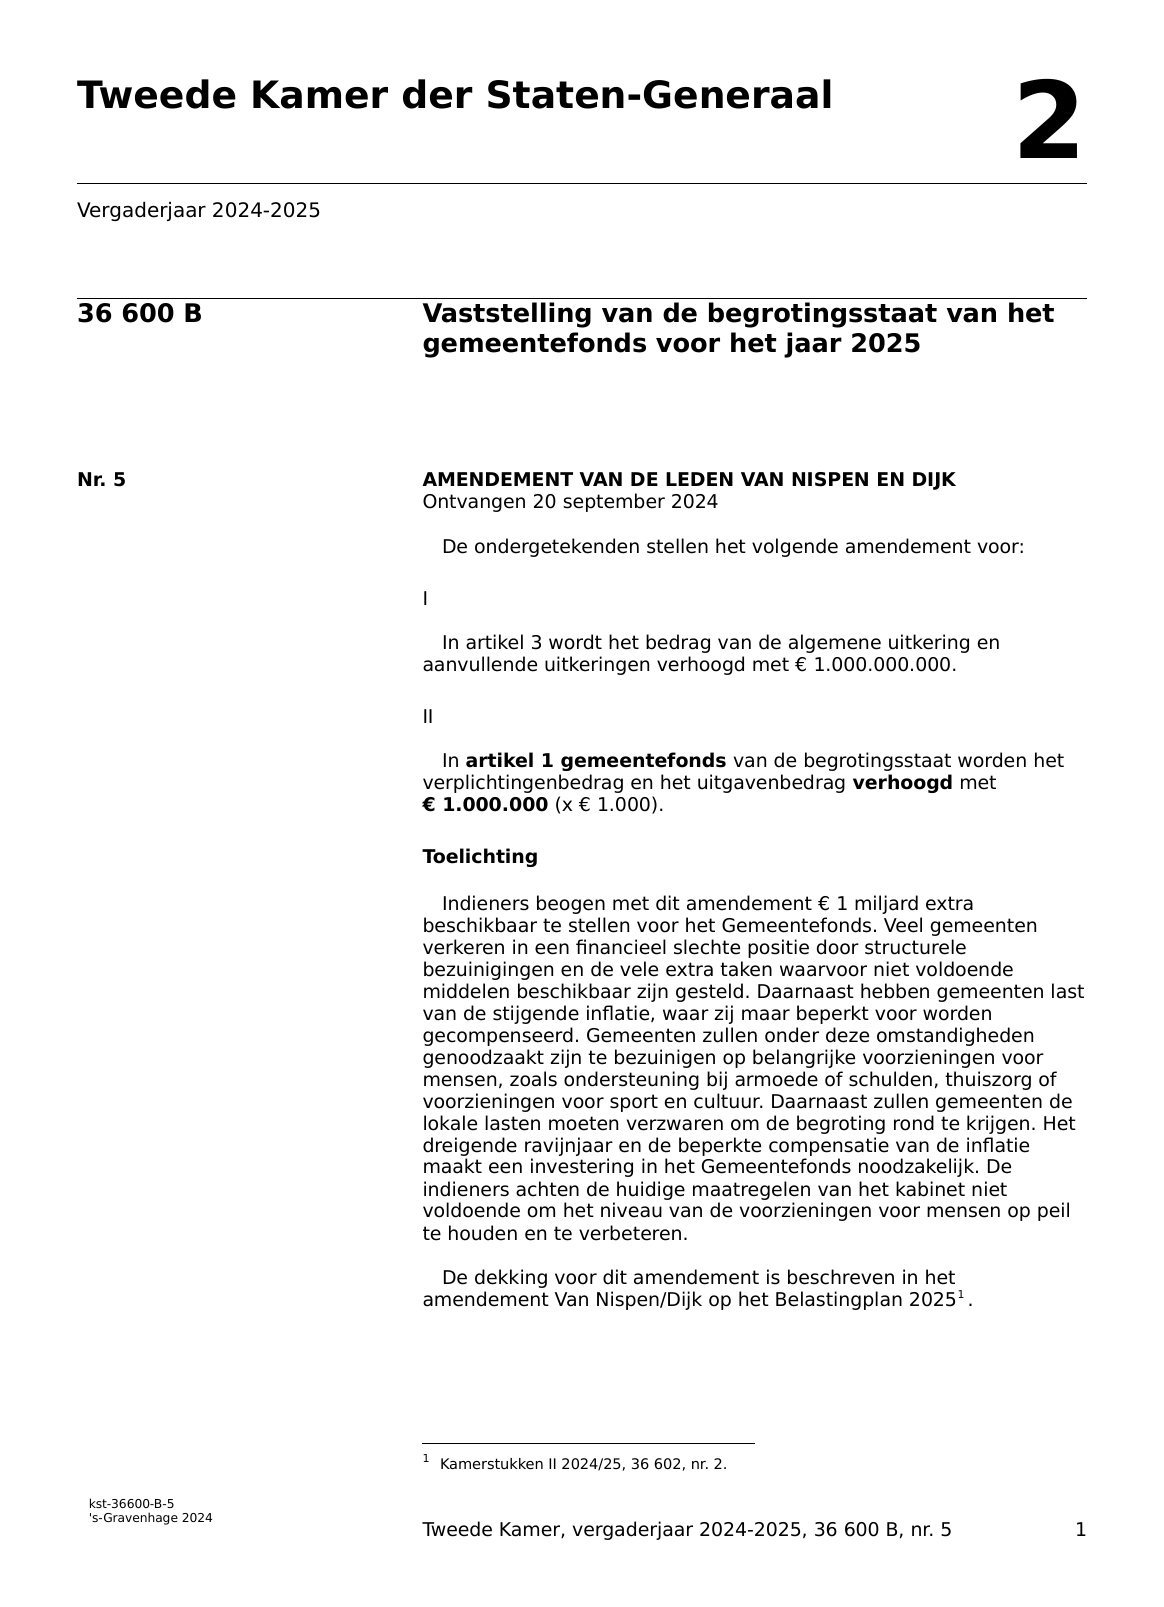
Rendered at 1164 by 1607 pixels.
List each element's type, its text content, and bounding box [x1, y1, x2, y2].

table_cell Vergaderjaar 2024-2025 [77, 184, 1087, 298]
text De dekking voor dit amendement is beschreven in het amendement Van Nispen/Dijk op het Belastingplan 2025. [422, 1267, 1087, 1311]
text Ontvangen 20 september 2024 [422, 491, 1087, 513]
subtitle 36 600 B Vaststelling van de begrotingsstaat van het gemeentefonds voor het jaar 2025 [77, 299, 1087, 358]
text De ondergetekenden stellen het volgende amendement voor: [422, 536, 1087, 557]
subtitle Nr. 5 AMENDEMENT VAN DE LEDEN VAN NISPEN EN DIJK [77, 469, 1087, 491]
text In artikel 3 wordt het bedrag van de algemene uitkering en aanvullende uitkeringen verhoogd met € 1.000.000.000. [422, 632, 1087, 676]
subtitle II [422, 706, 1087, 728]
text Indieners beogen met dit amendement € 1 miljard extra beschikbaar te stellen voor het Gemeentefonds. Veel gemeenten verkeren in een financieel slechte positie door structurele bezuinigingen en de vele extra taken waarvoor niet voldoende middelen beschikbaar zijn gesteld. Daarnaast hebben gemeenten last van de stijgende inflatie, waar zij maar beperkt voor worden gecompenseerd. Gemeenten zullen onder deze omstandigheden genoodzaakt zijn te bezuinigen op belangrijke voorzieningen voor mensen, zoals ondersteuning bij armoede of schulden, thuiszorg of voorzieningen voor sport en cultuur. Daarnaast zullen gemeenten de lokale lasten moeten verzwaren om de begroting rond te krijgen. Het dreigende ravijnjaar en de beperkte compensatie van de inflatie maakt een investering in het Gemeentefonds noodzakelijk. De indieners achten de huidige maatregelen van het kabinet niet voldoende om het niveau van de voorzieningen voor mensen op peil te houden en te verbeteren. [422, 893, 1087, 1244]
table_header Tweede Kamer der Staten-Generaal [77, 59, 886, 183]
subtitle I [422, 587, 1087, 609]
text In artikel 1 gemeentefonds van de begrotingsstaat worden het verplichtingenbedrag en het uitgavenbedrag verhoogd met € 1.000.000 (x € 1.000). [422, 750, 1087, 816]
text kst-36600-B-5 [88, 1497, 323, 1511]
subtitle Toelichting [422, 846, 1087, 868]
text Kamerstukken II 2024/25, 36 602, nr. 2. [422, 1452, 1087, 1474]
table_header 2 [886, 59, 1087, 183]
text 's-Gravenhage 2024 [88, 1511, 323, 1525]
